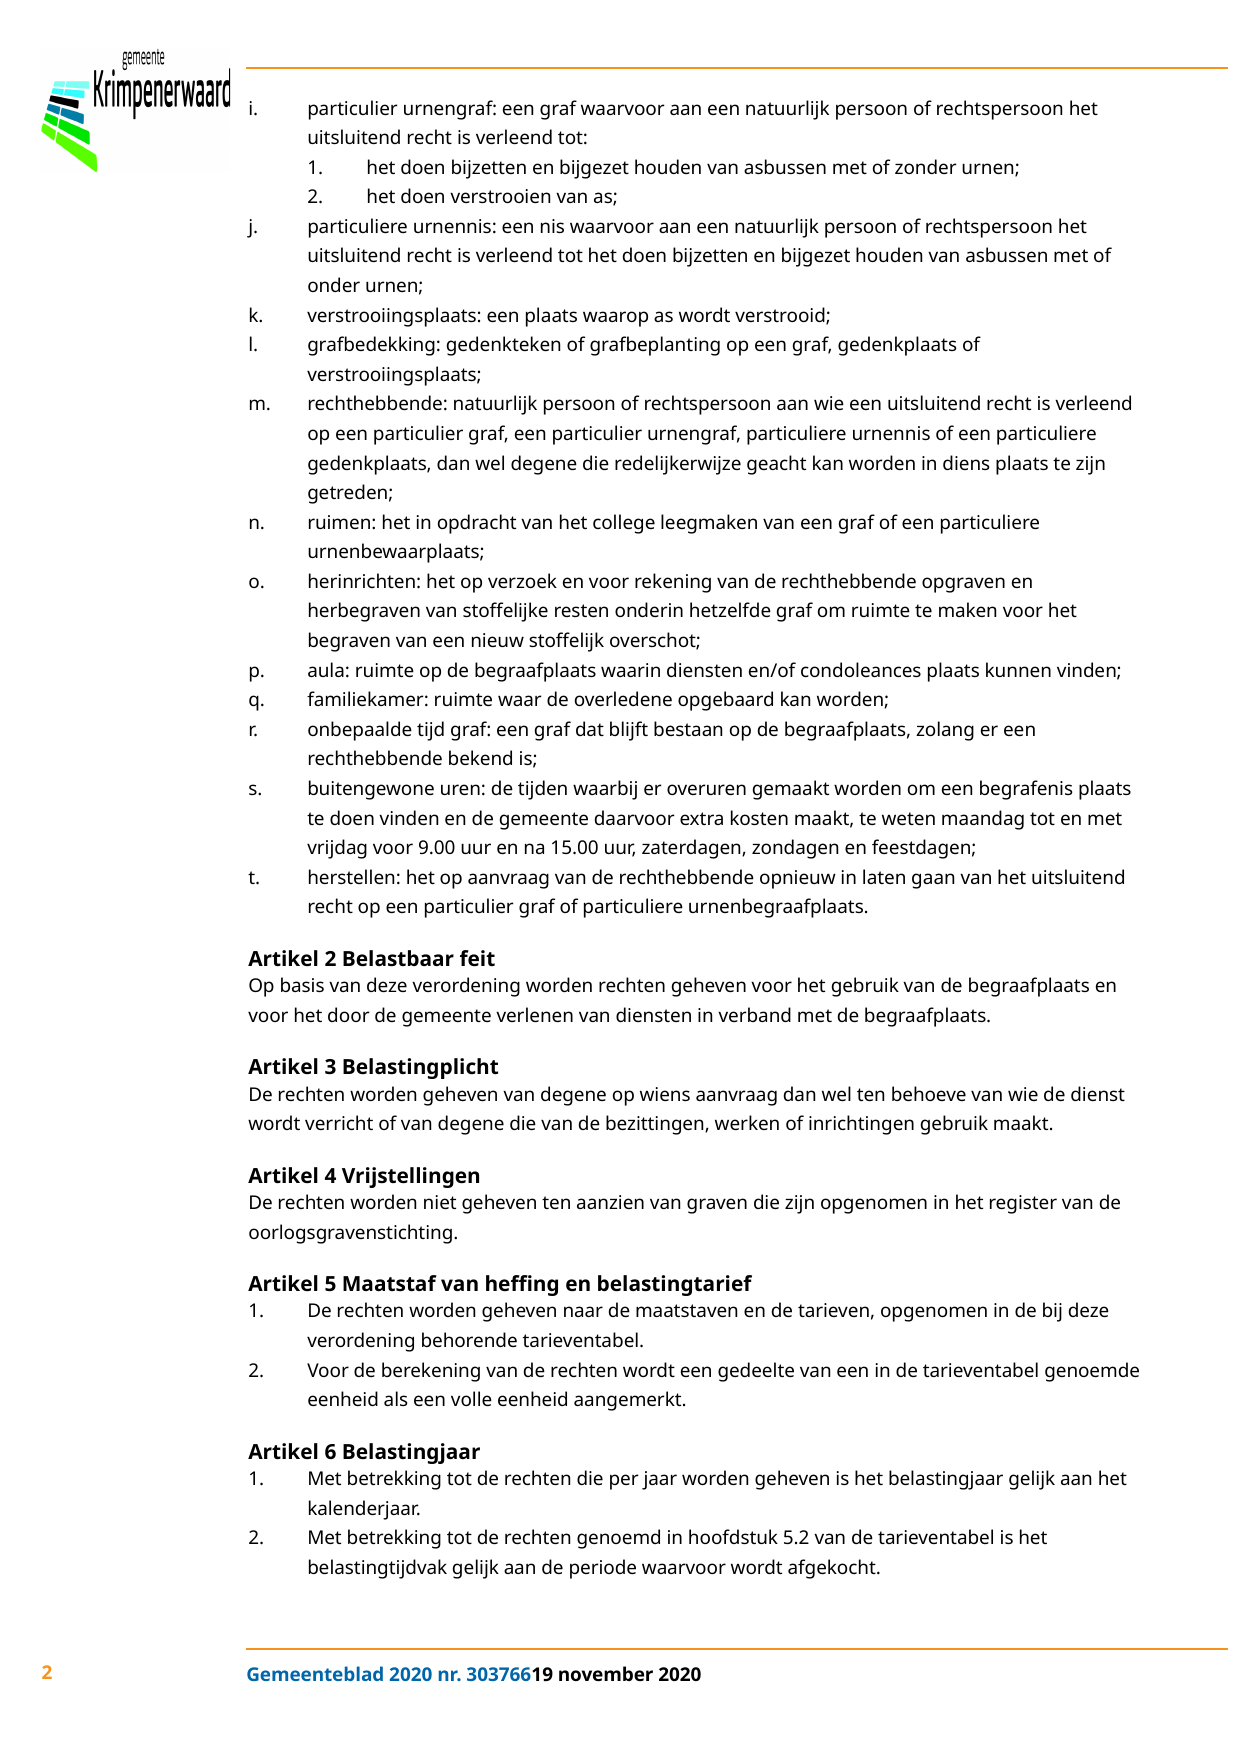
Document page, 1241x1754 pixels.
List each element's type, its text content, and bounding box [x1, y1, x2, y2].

text Op basis van deze verordening worden rechten geheven voor het gebruik van de begraafplaats en voor het door de gemeente verlenen van diensten in verband met de begraafplaats. [248, 972, 1152, 1028]
list particulier urnengraf: een graf waarvoor aan een natuurlijk persoon of rechtspersoon het uitsluitend recht is verleend tot: [248, 95, 1152, 150]
text De rechten worden geheven van degene op wiens aanvraag dan wel ten behoeve van wie de dienst wordt verricht of van degene die van de bezittingen, werken of inrichtingen gebruik maakt. [248, 1081, 1152, 1136]
text Artikel 5 Maatstaf van heffing en belastingtarief [248, 1269, 1152, 1298]
picture [41, 47, 231, 172]
list herinrichten: het op verzoek en voor rekening van de rechthebbende opgraven en herbegraven van stoffelijke resten onderin hetzelfde graf om ruimte te maken voor het begraven van een nieuw stoffelijk overschot; [248, 568, 1152, 653]
list het doen bijzetten en bijgezet houden van asbussen met of zonder urnen; [307, 154, 1152, 180]
list rechthebbende: natuurlijk persoon of rechtspersoon aan wie een uitsluitend recht is verleend op een particulier graf, een particulier urnengraf, particuliere urnennis of een particuliere gedenkplaats, dan wel degene die redelijkerwijze geacht kan worden in diens plaats te zijn getreden; [248, 391, 1152, 505]
list herstellen: het op aanvraag van de rechthebbende opnieuw in laten gaan van het uitsluitend recht op een particulier graf of particuliere urnenbegraafplaats. [248, 864, 1152, 919]
list onbepaalde tijd graf: een graf dat blijft bestaan op de begraafplaats, zolang er een rechthebbende bekend is; [248, 716, 1152, 771]
list familiekamer: ruimte waar de overledene opgebaard kan worden; [248, 686, 1152, 712]
text Artikel 6 Belastingjaar [248, 1437, 1152, 1465]
list De rechten worden geheven naar de maatstaven en de tarieven, opgenomen in de bij deze verordening behorende tarieventabel. [248, 1298, 1152, 1353]
list ruimen: het in opdracht van het college leegmaken van een graf of een particuliere urnenbewaarplaats; [248, 509, 1152, 564]
list verstrooiingsplaats: een plaats waarop as wordt verstrooid; [248, 302, 1152, 328]
list particuliere urnennis: een nis waarvoor aan een natuurlijk persoon of rechtspersoon het uitsluitend recht is verleend tot het doen bijzetten en bijgezet houden van asbussen met of onder urnen; [248, 213, 1152, 298]
text Artikel 3 Belastingplicht [248, 1052, 1152, 1081]
text De rechten worden niet geheven ten aanzien van graven die zijn opgenomen in het register van de oorlogsgravenstichting. [248, 1189, 1152, 1244]
list grafbedekking: gedenkteken of grafbeplanting op een graf, gedenkplaats of verstrooiingsplaats; [248, 331, 1152, 387]
list het doen verstrooien van as; [307, 183, 1152, 209]
list Voor de berekening van de rechten wordt een gedeelte van een in de tarieventabel genoemde eenheid als een volle eenheid aangemerkt. [248, 1357, 1152, 1412]
list Met betrekking tot de rechten die per jaar worden geheven is het belastingjaar gelijk aan het kalenderjaar. [248, 1465, 1152, 1521]
list buitengewone uren: de tijden waarbij er overuren gemaakt worden om een begrafenis plaats te doen vinden en de gemeente daarvoor extra kosten maakt, te weten maandag tot en met vrijdag voor 9.00 uur en na 15.00 uur, zaterdagen, zondagen en feestdagen; [248, 775, 1152, 860]
text Artikel 2 Belastbaar feit [248, 944, 1152, 972]
list aula: ruimte op de begraafplaats waarin diensten en/of condoleances plaats kunnen vinden; [248, 657, 1152, 683]
text Artikel 4 Vrijstellingen [248, 1161, 1152, 1189]
list Met betrekking tot de rechten genoemd in hoofdstuk 5.2 van de tarieventabel is het belastingtijdvak gelijk aan de periode waarvoor wordt afgekocht. [248, 1524, 1152, 1580]
